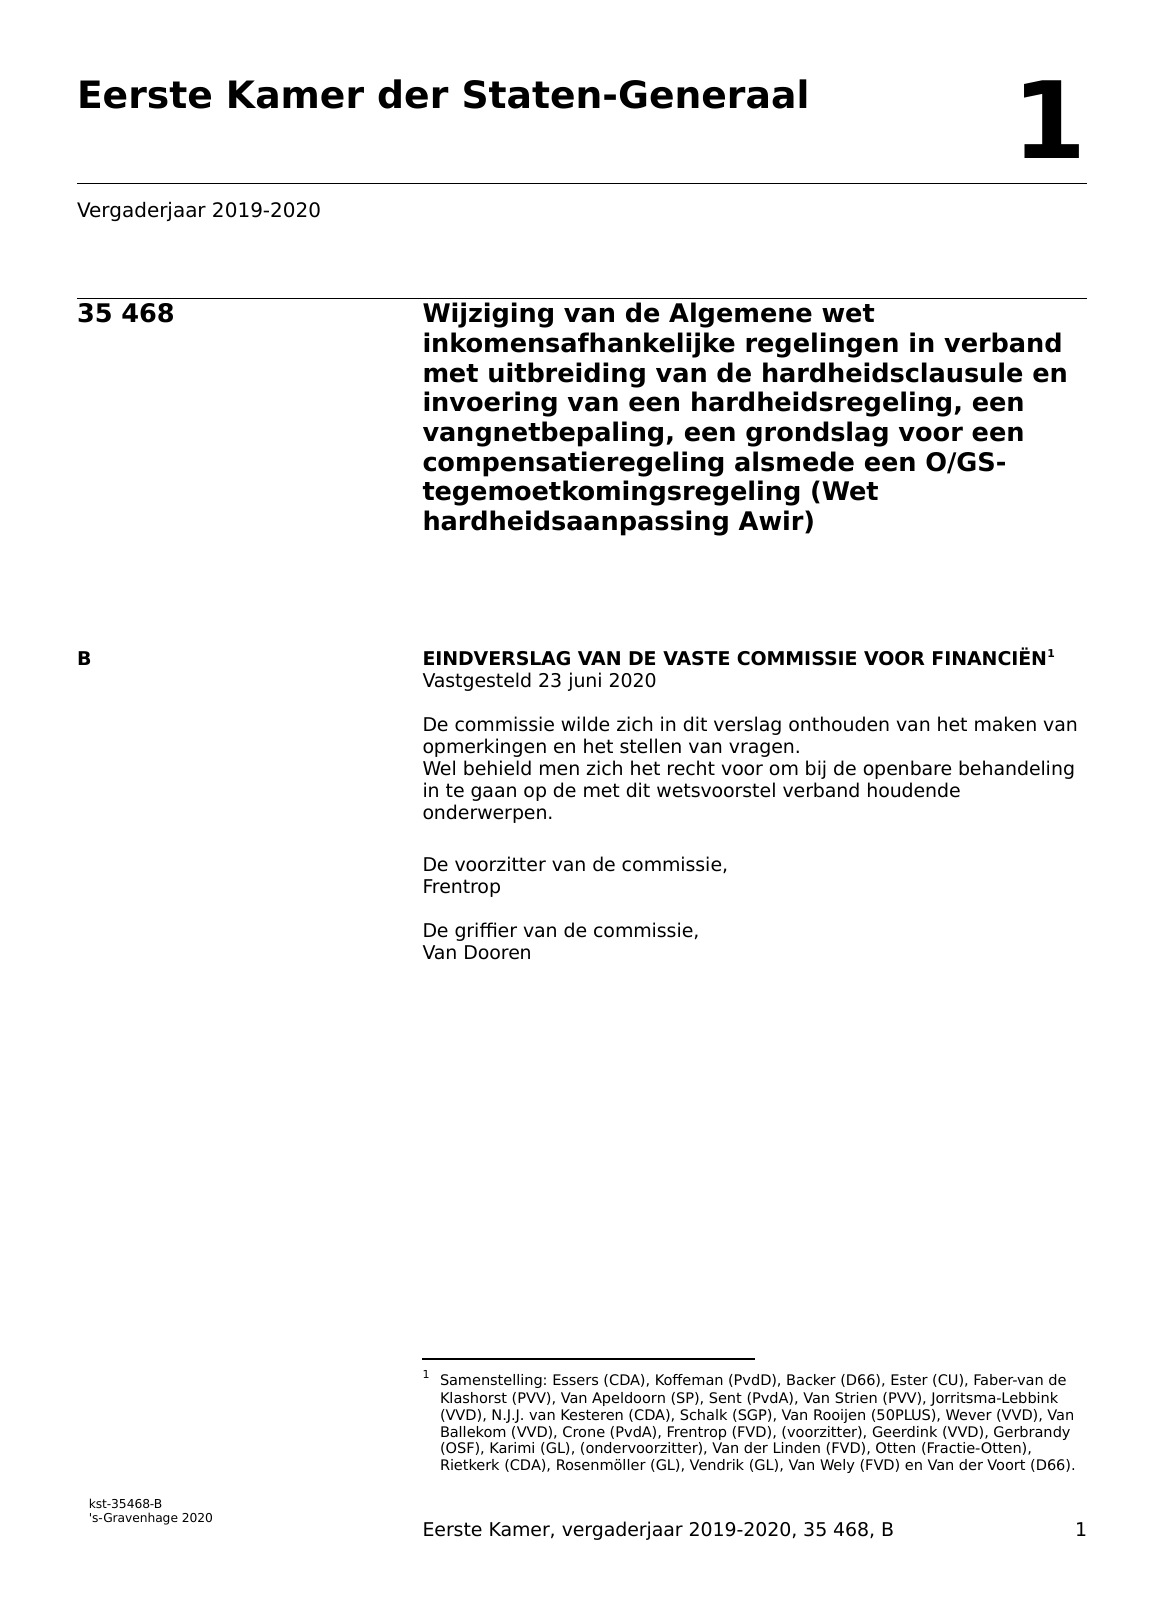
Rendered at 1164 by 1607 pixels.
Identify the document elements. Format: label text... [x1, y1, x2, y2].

table_cell Vergaderjaar 2019-2020 [77, 184, 1087, 298]
text De voorzitter van de commissie, Frentrop [422, 853, 1087, 897]
text 's-Gravenhage 2020 [88, 1511, 323, 1525]
text kst-35468-B [88, 1497, 323, 1511]
subtitle 35 468 Wijziging van de Algemene wet inkomensafhankelijke regelingen in verband met uitbreiding van de hardheidsclausule en invoering van een hardheidsregeling, een vangnetbepaling, een grondslag voor een compensatieregeling alsmede een O/GS-tegemoetkomingsregeling (Wet hardheidsaanpassing Awir) [77, 299, 1087, 536]
text De griffier van de commissie, Van Dooren [422, 920, 1087, 964]
text Samenstelling: Essers (CDA), Koffeman (PvdD), Backer (D66), Ester (CU), Faber-van de Klashorst (PVV), Van Apeldoorn (SP), Sent (PvdA), Van Strien (PVV), Jorritsma-Lebbink (VVD), N.J.J. van Kesteren (CDA), Schalk (SGP), Van Rooijen (50PLUS), Wever (VVD), Van Ballekom (VVD), Crone (PvdA), Frentrop (FVD), (voorzitter), Geerdink (VVD), Gerbrandy (OSF), Karimi (GL), (ondervoorzitter), Van der Linden (FVD), Otten (Fractie-Otten), Rietkerk (CDA), Rosenmöller (GL), Vendrik (GL), Van Wely (FVD) en Van der Voort (D66). [422, 1368, 1087, 1474]
text Vastgesteld 23 juni 2020 [422, 669, 1087, 691]
table_header 1 [886, 59, 1087, 183]
text Wel behield men zich het recht voor om bij de openbare behandeling in te gaan op de met dit wetsvoorstel verband houdende onderwerpen. [422, 758, 1087, 823]
subtitle B EINDVERSLAG VAN DE VASTE COMMISSIE VOOR FINANCIËN [77, 647, 1087, 669]
table_header Eerste Kamer der Staten-Generaal [77, 59, 886, 183]
text De commissie wilde zich in dit verslag onthouden van het maken van opmerkingen en het stellen van vragen. [422, 714, 1087, 758]
